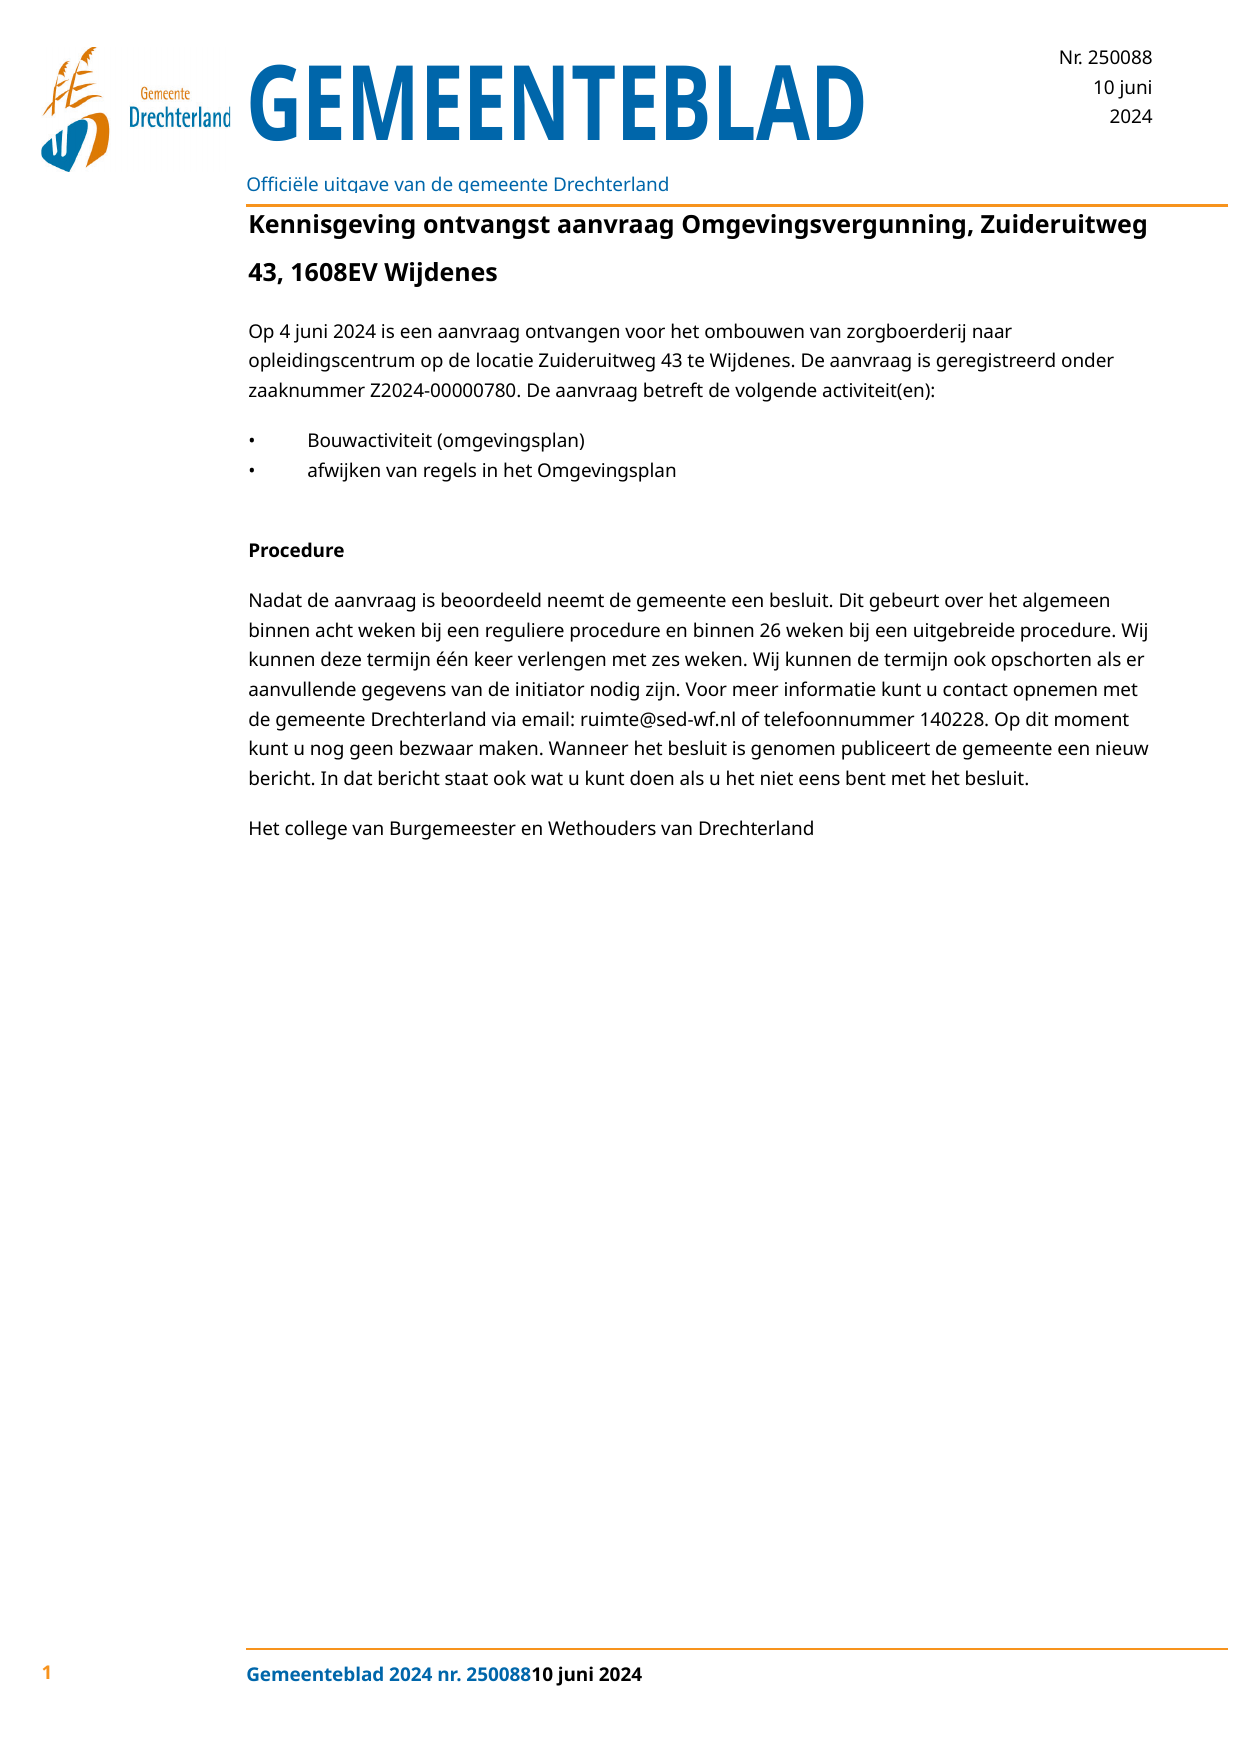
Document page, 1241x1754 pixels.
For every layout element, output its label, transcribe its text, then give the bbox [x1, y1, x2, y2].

picture [226, 115, 231, 124]
text Procedure [248, 537, 1152, 563]
picture [41, 158, 64, 172]
list afwijken van regels in het Omgevingsplan [248, 457, 1152, 483]
list Bouwactiviteit (omgevingsplan) [248, 427, 1152, 453]
text Op 4 juni 2024 is een aanvraag ontvangen voor het ombouwen van zorgboerderij naar opleidingscentrum op de locatie Zuideruitweg 43 te Wijdenes. De aanvraag is geregistreerd onder zaaknummer Z2024-00000780. De aanvraag betreft de volgende activiteit(en): [248, 318, 1152, 403]
picture [41, 47, 231, 172]
text Nadat de aanvraag is beoordeeld neemt de gemeente een besluit. Dit gebeurt over het algemeen binnen acht weken bij een reguliere procedure en binnen 26 weken bij een uitgebreide procedure. Wij kunnen deze termijn één keer verlengen met zes weken. Wij kunnen de termijn ook opschorten als er aanvullende gegevens van de initiator nodig zijn. Voor meer informatie kunt u contact opnemen met de gemeente Drechterland via email: ruimte@sed-wf.nl of telefoonnummer 140228. Op dit moment kunt u nog geen bezwaar maken. Wanneer het besluit is genomen publiceert de gemeente een nieuw bericht. In dat bericht staat ook wat u kunt doen als u het niet eens bent met het besluit. [248, 587, 1152, 791]
text Het college van Burgemeester en Wethouders van Drechterland [248, 815, 1152, 841]
text Kennisgeving ontvangst aanvraag Omgevingsvergunning, Zuideruitweg 43, 1608EV Wijdenes [248, 207, 1152, 288]
